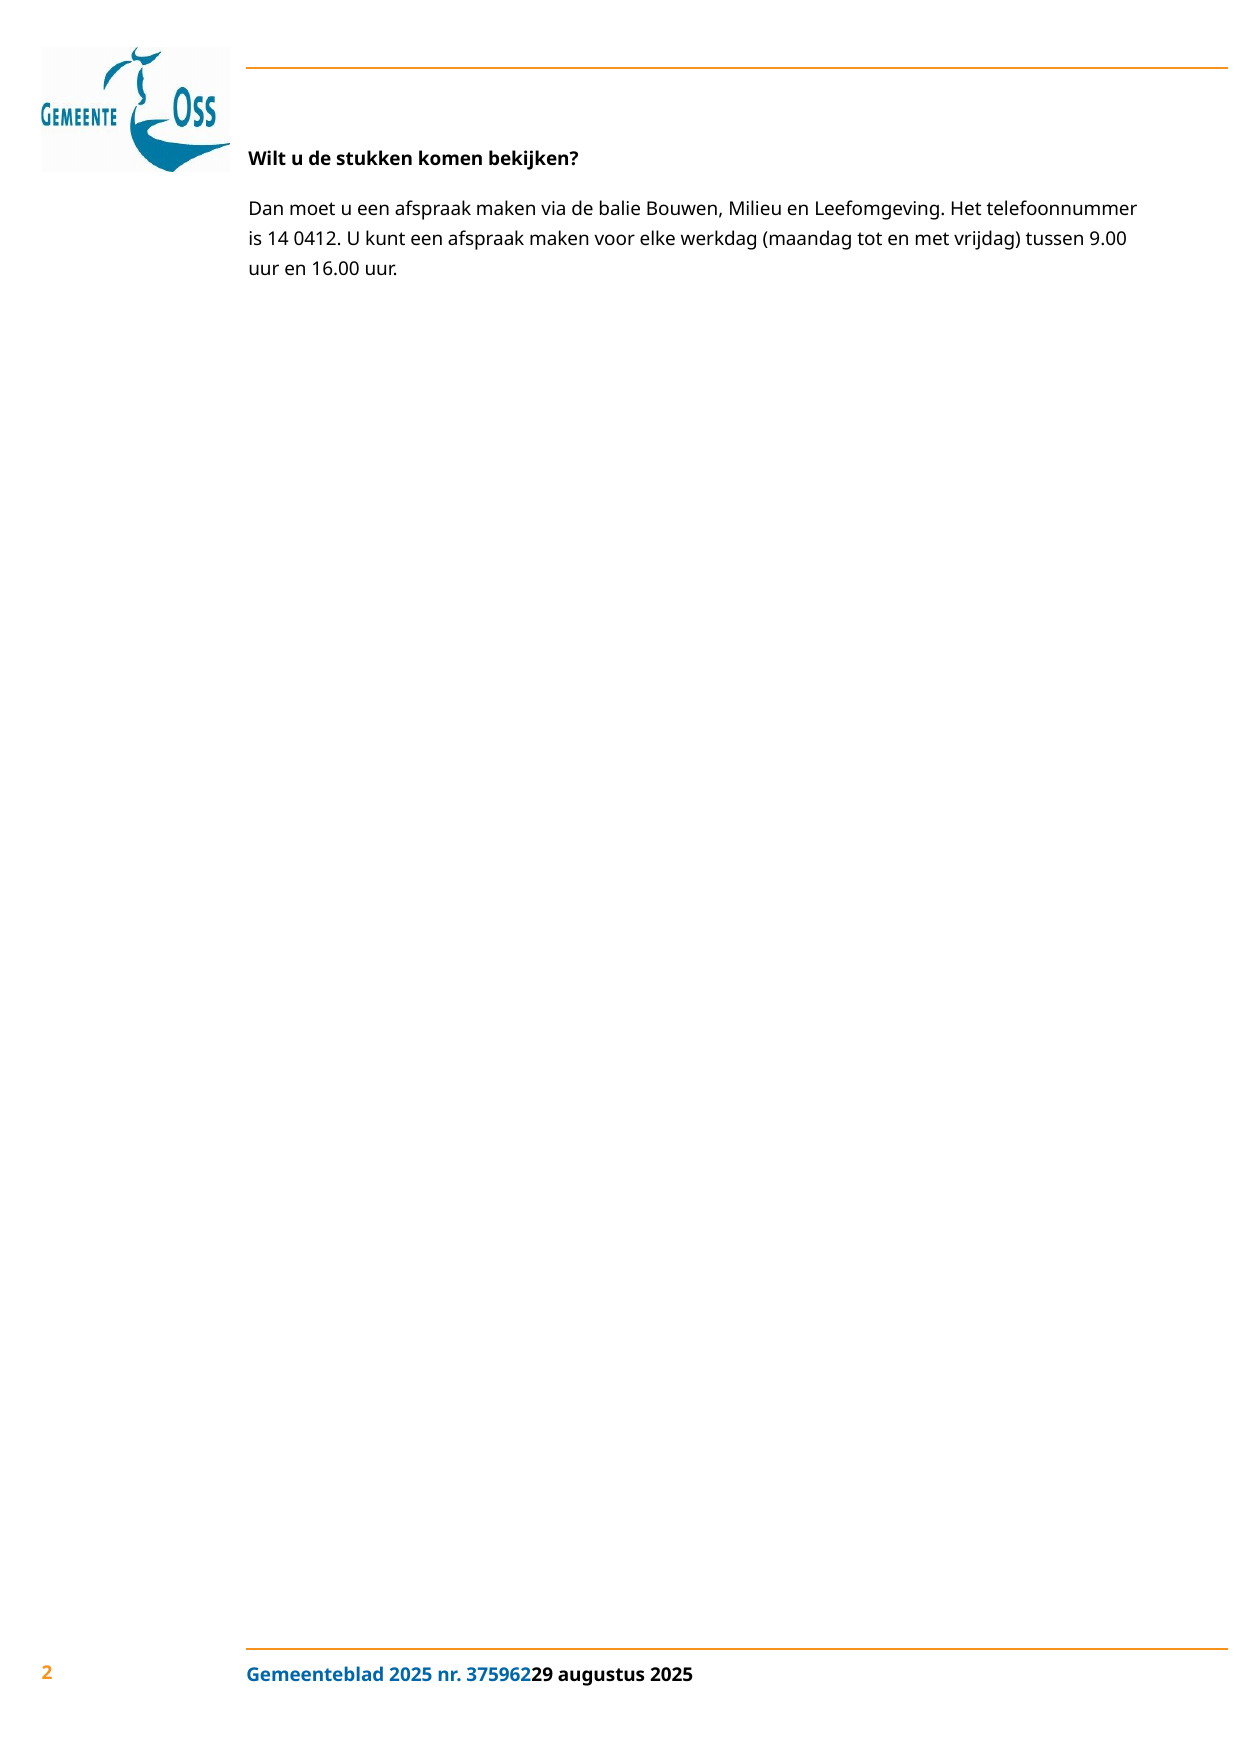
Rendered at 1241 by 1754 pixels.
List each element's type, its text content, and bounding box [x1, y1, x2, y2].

picture [41, 47, 231, 172]
text Wilt u de stukken komen bekijken? [248, 145, 1152, 171]
text Dan moet u een afspraak maken via de balie Bouwen, Milieu en Leefomgeving. Het telefoonnummer is 14 0412. U kunt een afspraak maken voor elke werkdag (maandag tot en met vrijdag) tussen 9.00 uur en 16.00 uur. [248, 196, 1152, 281]
